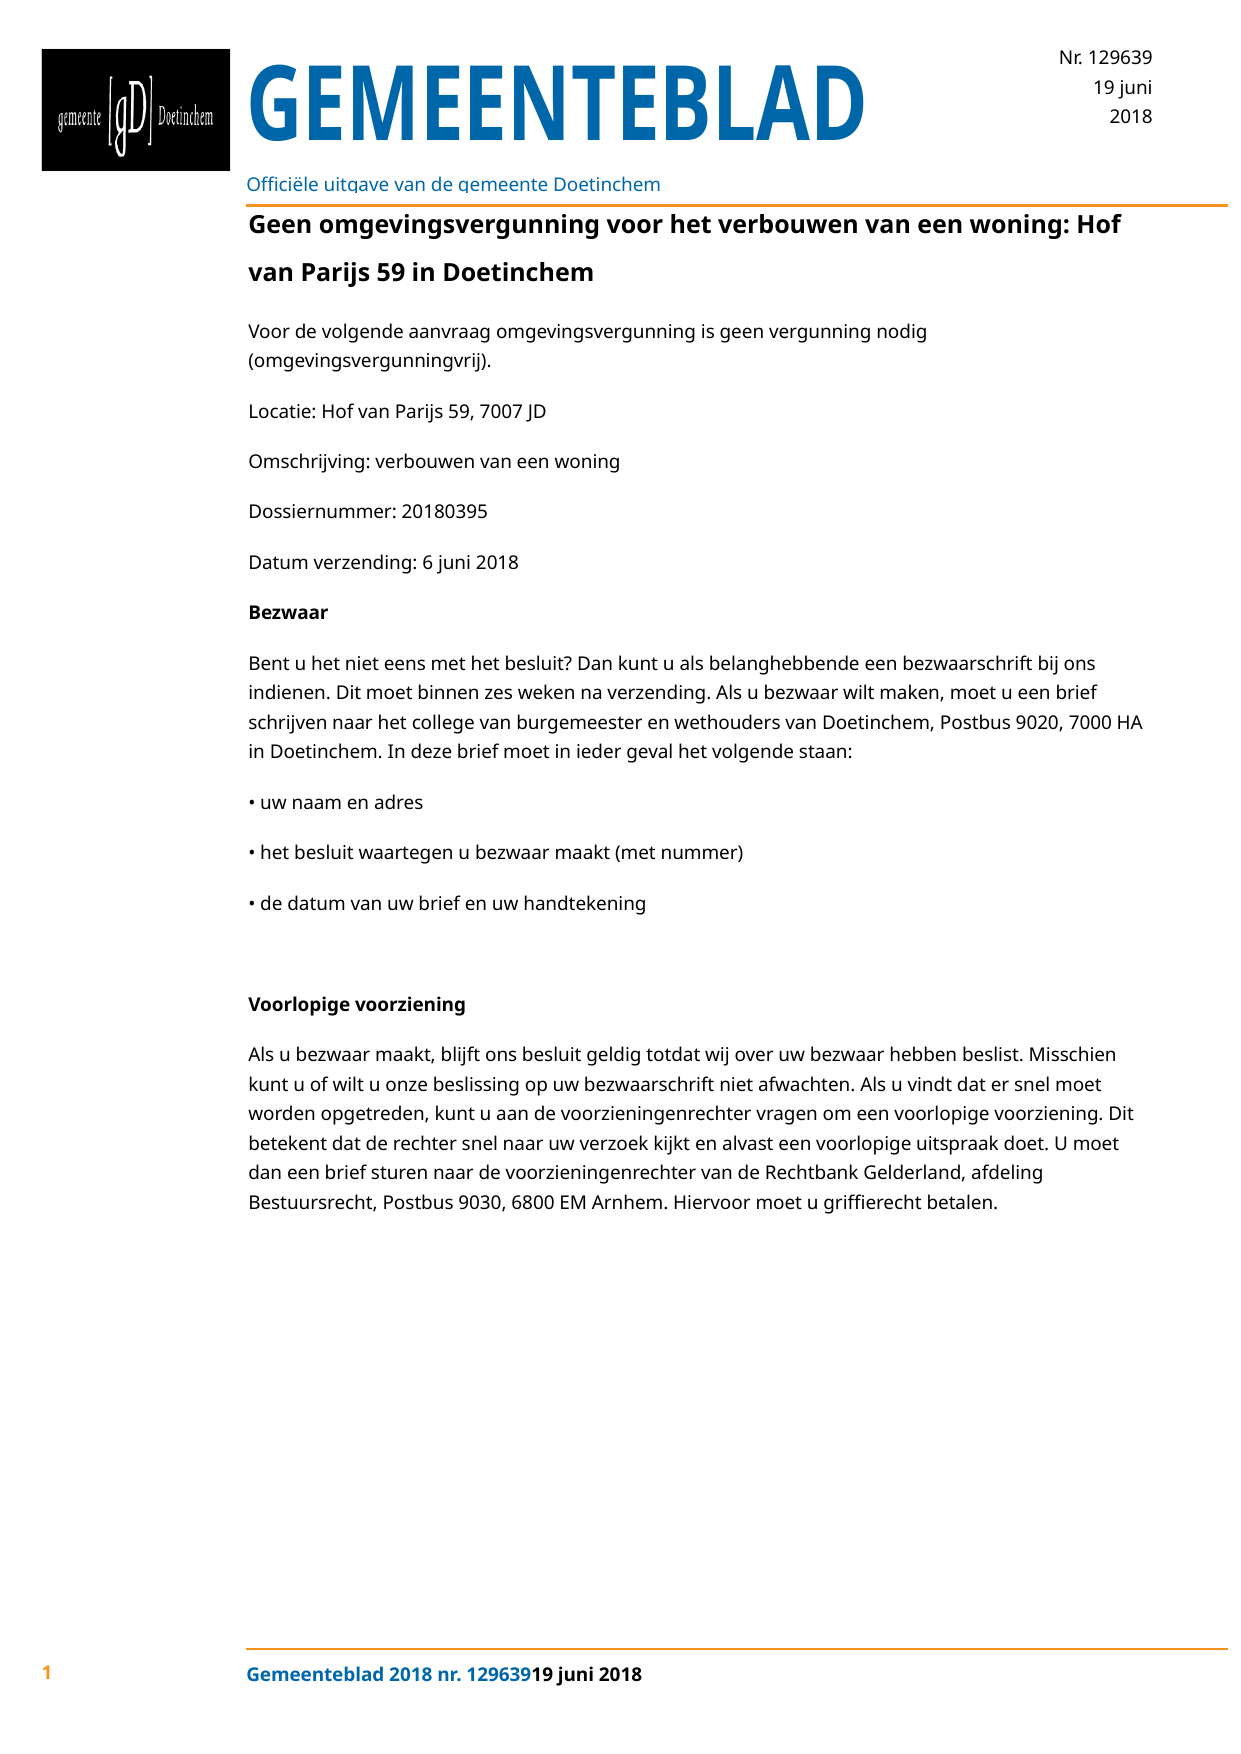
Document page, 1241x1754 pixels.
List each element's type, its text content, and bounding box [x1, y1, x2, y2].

text Bent u het niet eens met het besluit? Dan kunt u als belanghebbende een bezwaarschrift bij ons indienen. Dit moet binnen zes weken na verzending. Als u bezwaar wilt maken, moet u een brief schrijven naar het college van burgemeester en wethouders van Doetinchem, Postbus 9020, 7000 HA in Doetinchem. In deze brief moet in ieder geval het volgende staan: [248, 650, 1152, 764]
picture [41, 47, 231, 172]
text • het besluit waartegen u bezwaar maakt (met nummer) [248, 839, 1152, 865]
text Locatie: Hof van Parijs 59, 7007 JD [248, 398, 1152, 424]
text Als u bezwaar maakt, blijft ons besluit geldig totdat wij over uw bezwaar hebben beslist. Misschien kunt u of wilt u onze beslissing op uw bezwaarschrift niet afwachten. Als u vindt dat er snel moet worden opgetreden, kunt u aan de voorzieningenrechter vragen om een voorlopige voorziening. Dit betekent dat de rechter snel naar uw verzoek kijkt en alvast een voorlopige uitspraak doet. U moet dan een brief sturen naar de voorzieningenrechter van de Rechtbank Gelderland, afdeling Bestuursrecht, Postbus 9030, 6800 EM Arnhem. Hiervoor moet u griffierecht betalen. [248, 1041, 1152, 1215]
text Dossiernummer: 20180395 [248, 499, 1152, 524]
text Datum verzending: 6 juni 2018 [248, 549, 1152, 575]
text • uw naam en adres [248, 789, 1152, 815]
text Voor de volgende aanvraag omgevingsvergunning is geen vergunning nodig (omgevingsvergunningvrij). [248, 318, 1152, 373]
text Omschrijving: verbouwen van een woning [248, 448, 1152, 474]
text Bezwaar [248, 599, 1152, 625]
text • de datum van uw brief en uw handtekening [248, 890, 1152, 916]
text Geen omgevingsvergunning voor het verbouwen van een woning: Hof van Parijs 59 in Doetinchem [248, 207, 1152, 288]
text Voorlopige voorziening [248, 991, 1152, 1017]
